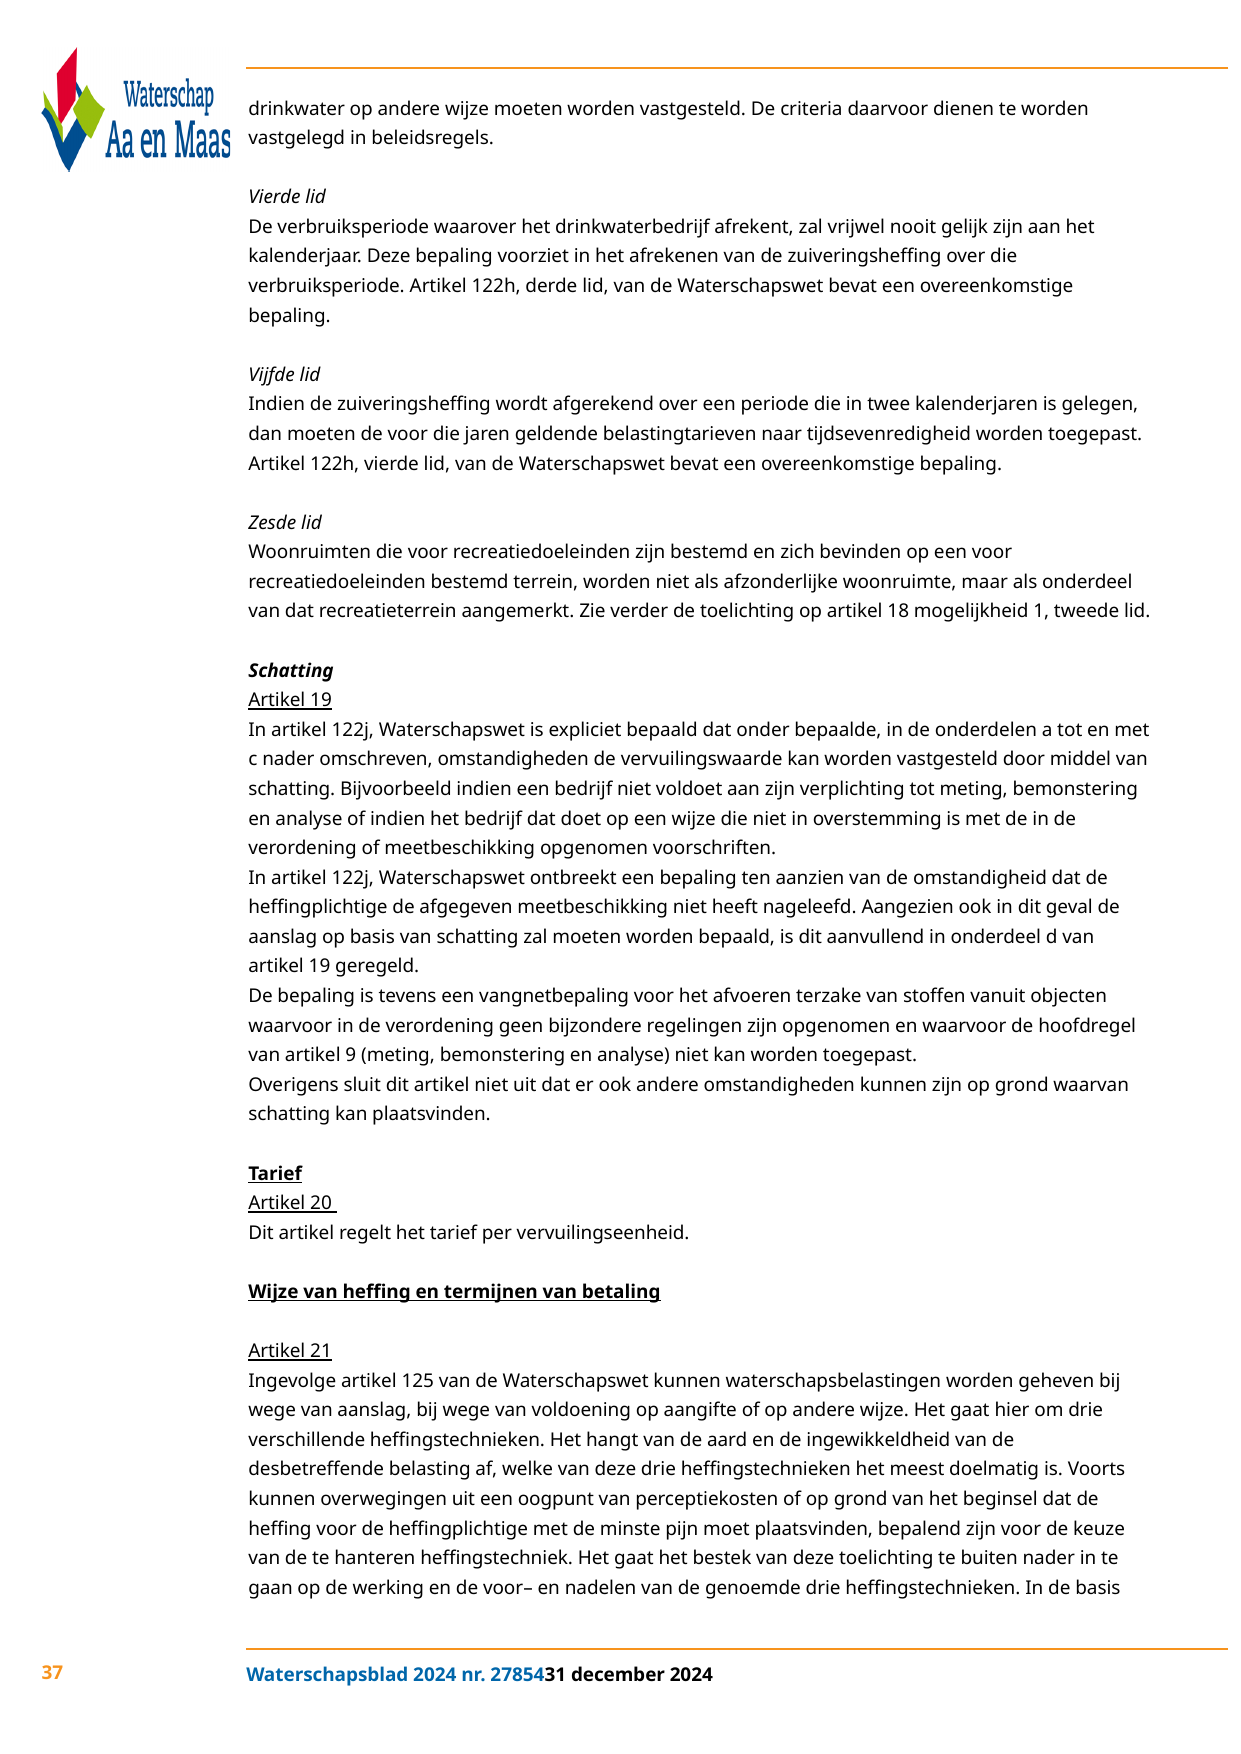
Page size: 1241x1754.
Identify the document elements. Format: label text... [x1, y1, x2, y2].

text Dit artikel regelt het tarief per vervuilingseenheid. [248, 1219, 1152, 1245]
text Zesde lid [248, 509, 1152, 535]
text Vijfde lid [248, 361, 1152, 387]
text Schatting [248, 657, 1152, 683]
text De bepaling is tevens een vangnetbepaling voor het afvoeren terzake van stoffen vanuit objecten waarvoor in de verordening geen bijzondere regelingen zijn opgenomen en waarvoor de hoofdregel van artikel 9 (meting, bemonstering en analyse) niet kan worden toegepast. [248, 982, 1152, 1067]
picture [41, 47, 231, 172]
text Artikel 19 [248, 686, 1152, 712]
text Overigens sluit dit artikel niet uit dat er ook andere omstandigheden kunnen zijn op grond waarvan schatting kan plaatsvinden. [248, 1071, 1152, 1126]
text Wijze van heffing en termijnen van betaling [248, 1278, 1152, 1304]
text Artikel 20 [248, 1189, 1152, 1215]
text Artikel 21 [248, 1337, 1152, 1363]
text drinkwater op andere wijze moeten worden vastgesteld. De criteria daarvoor dienen te worden vastgelegd in beleidsregels. [248, 95, 1152, 150]
text Vierde lid [248, 183, 1152, 209]
text Indien de zuiveringsheffing wordt afgerekend over een periode die in twee kalenderjaren is gelegen, dan moeten de voor die jaren geldende belastingtarieven naar tijdsevenredigheid worden toegepast. Artikel 122h, vierde lid, van de Waterschapswet bevat een overeenkomstige bepaling. [248, 391, 1152, 476]
text In artikel 122j, Waterschapswet is expliciet bepaald dat onder bepaalde, in de onderdelen a tot en met c nader omschreven, omstandigheden de vervuilingswaarde kan worden vastgesteld door middel van schatting. Bijvoorbeeld indien een bedrijf niet voldoet aan zijn verplichting tot meting, bemonstering en analyse of indien het bedrijf dat doet op een wijze die niet in overstemming is met de in de verordening of meetbeschikking opgenomen voorschriften. [248, 716, 1152, 860]
text De verbruiksperiode waarover het drinkwaterbedrijf afrekent, zal vrijwel nooit gelijk zijn aan het kalenderjaar. Deze bepaling voorziet in het afrekenen van de zuiveringsheffing over die verbruiksperiode. Artikel 122h, derde lid, van de Waterschapswet bevat een overeenkomstige bepaling. [248, 213, 1152, 328]
text In artikel 122j, Waterschapswet ontbreekt een bepaling ten aanzien van de omstandigheid dat de heffingplichtige de afgegeven meetbeschikking niet heeft nageleefd. Aangezien ook in dit geval de aanslag op basis van schatting zal moeten worden bepaald, is dit aanvullend in onderdeel d van artikel 19 geregeld. [248, 864, 1152, 978]
text Ingevolge artikel 125 van de Waterschapswet kunnen waterschapsbelastingen worden geheven bij wege van aanslag, bij wege van voldoening op aangifte of op andere wijze. Het gaat hier om drie verschillende heffingstechnieken. Het hangt van de aard en de ingewikkeldheid van de desbetreffende belasting af, welke van deze drie heffingstechnieken het meest doelmatig is. Voorts kunnen overwegingen uit een oogpunt van perceptiekosten of op grond van het beginsel dat de heffing voor de heffingplichtige met de minste pijn moet plaatsvinden, bepalend zijn voor de keuze van de te hanteren heffingstechniek. Het gaat het bestek van deze toelichting te buiten nader in te gaan op de werking en de voor– en nadelen van de genoemde drie heffingstechnieken. In de basis [248, 1367, 1152, 1600]
text Tarief [248, 1160, 1152, 1186]
text Woonruimten die voor recreatiedoeleinden zijn bestemd en zich bevinden op een voor recreatiedoeleinden bestemd terrein, worden niet als afzonderlijke woonruimte, maar als onderdeel van dat recreatieterrein aangemerkt. Zie verder de toelichting op artikel 18 mogelijkheid 1, tweede lid. [248, 538, 1152, 623]
